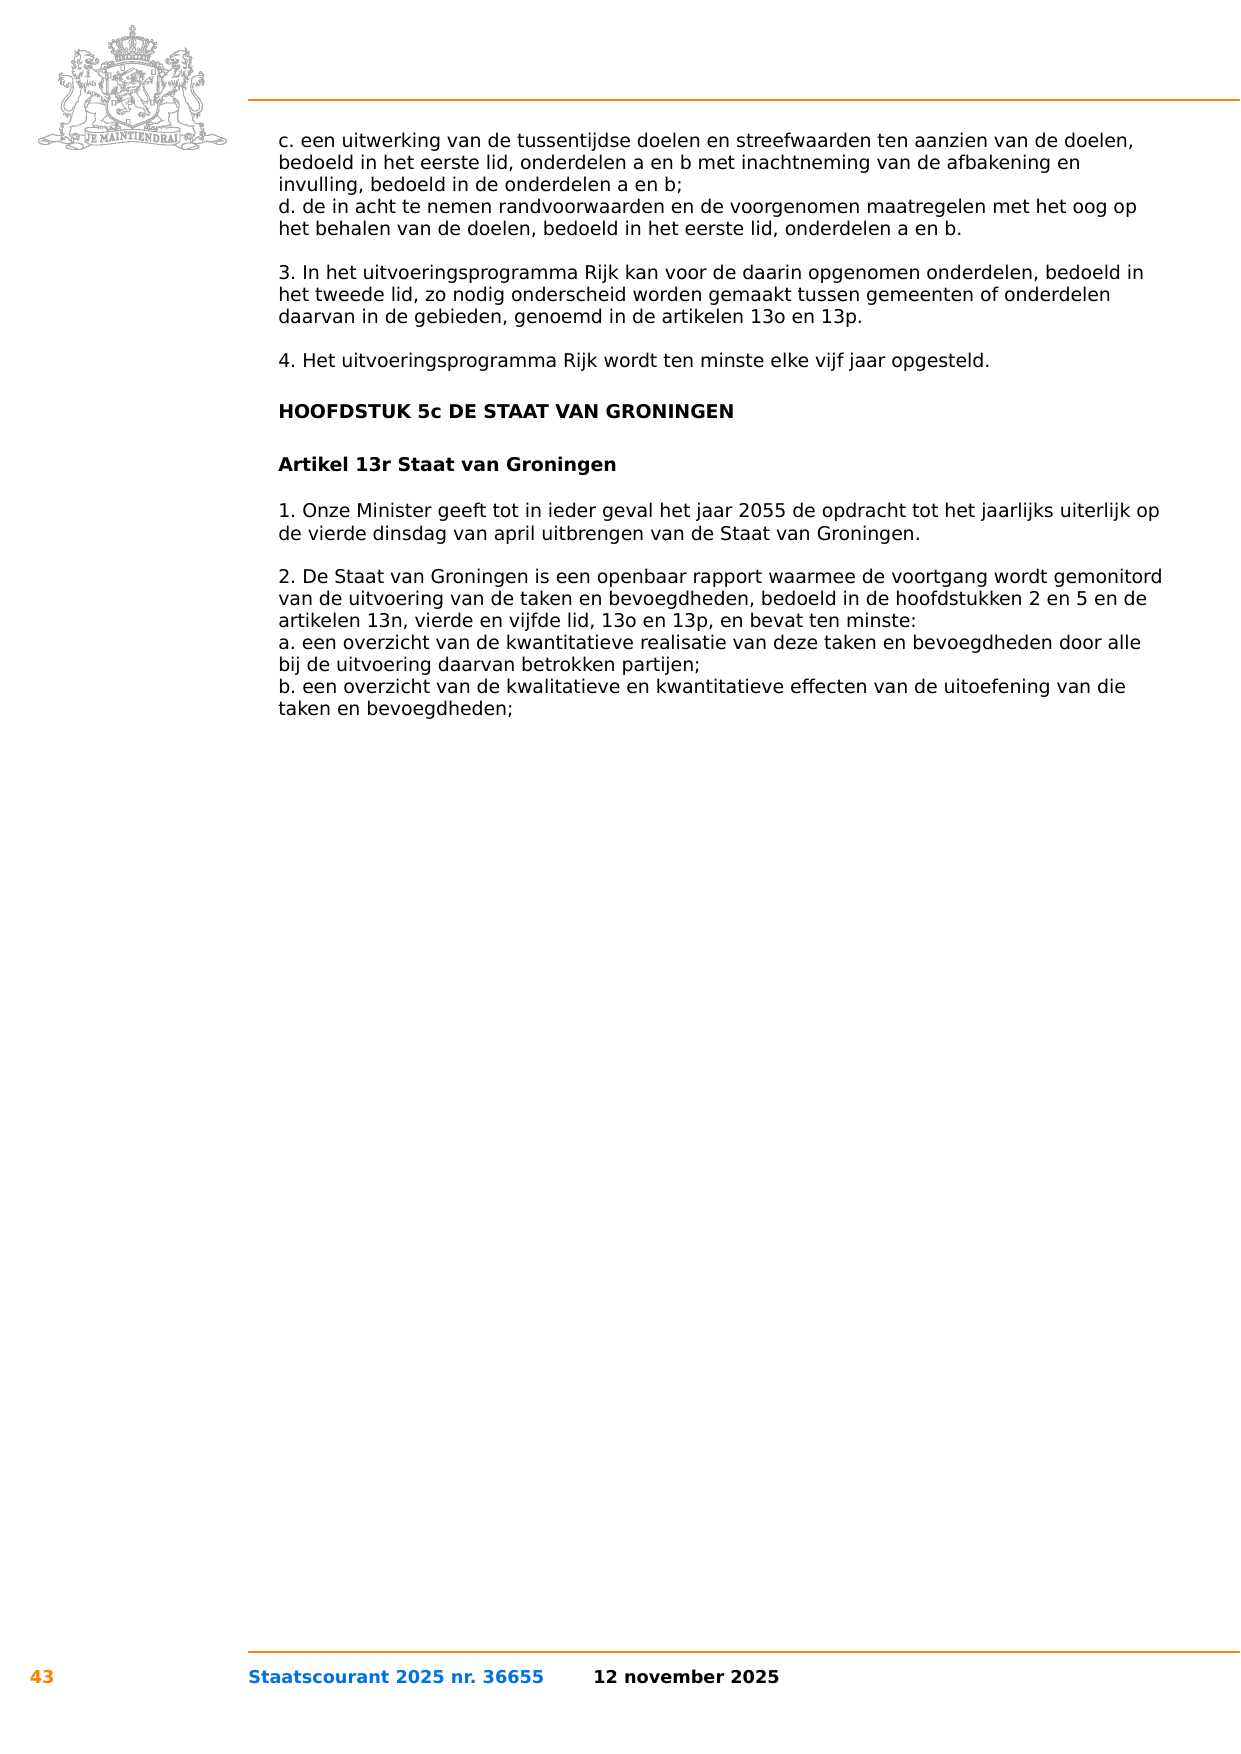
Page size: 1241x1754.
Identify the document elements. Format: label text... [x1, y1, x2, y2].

text 1. Onze Minister geeft tot in ieder geval het jaar 2055 de opdracht tot het jaarlijks uiterlijk op de vierde dinsdag van april uitbrengen van de Staat van Groningen. [278, 500, 1163, 544]
text c. een uitwerking van de tussentijdse doelen en streefwaarden ten aanzien van de doelen, bedoeld in het eerste lid, onderdelen a en b met inachtneming van de afbakening en invulling, bedoeld in de onderdelen a en b; [278, 130, 1163, 196]
text 2. De Staat van Groningen is een openbaar rapport waarmee de voortgang wordt gemonitord van de uitvoering van de taken en bevoegdheden, bedoeld in de hoofdstukken 2 en 5 en de artikelen 13n, vierde en vijfde lid, 13o en 13p, en bevat ten minste: [278, 566, 1163, 632]
text b. een overzicht van de kwalitatieve en kwantitatieve effecten van de uitoefening van die taken en bevoegdheden; [278, 676, 1163, 720]
subtitle HOOFDSTUK 5c DE STAAT VAN GRONINGEN [278, 401, 1163, 423]
text 3. In het uitvoeringsprogramma Rijk kan voor de daarin opgenomen onderdelen, bedoeld in het tweede lid, zo nodig onderscheid worden gemaakt tussen gemeenten of onderdelen daarvan in de gebieden, genoemd in de artikelen 13o en 13p. [278, 262, 1163, 328]
picture [38, 25, 227, 150]
text 4. Het uitvoeringsprogramma Rijk wordt ten minste elke vijf jaar opgesteld. [278, 349, 1163, 371]
text d. de in acht te nemen randvoorwaarden en de voorgenomen maatregelen met het oog op het behalen van de doelen, bedoeld in het eerste lid, onderdelen a en b. [278, 196, 1163, 240]
subtitle Artikel 13r Staat van Groningen [278, 453, 1163, 475]
text a. een overzicht van de kwantitatieve realisatie van deze taken en bevoegdheden door alle bij de uitvoering daarvan betrokken partijen; [278, 632, 1163, 676]
